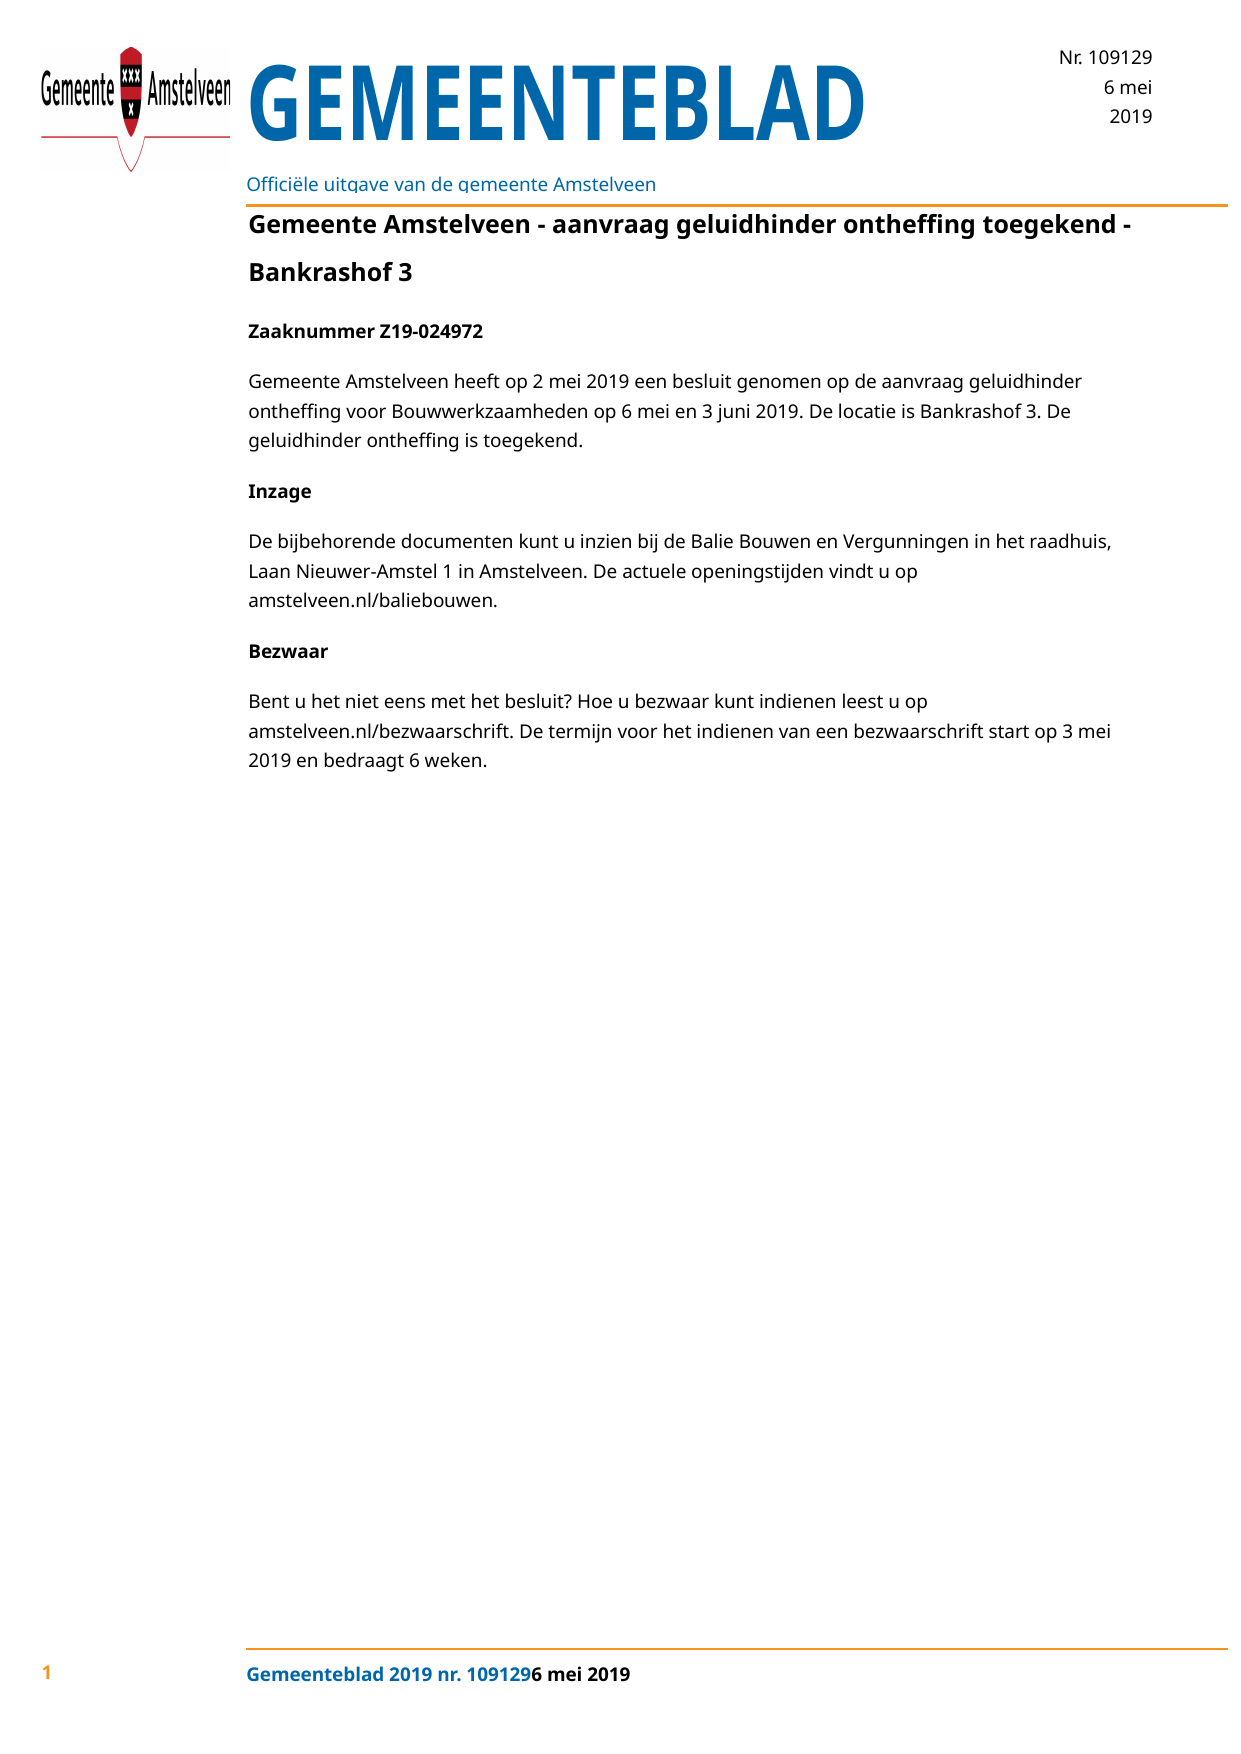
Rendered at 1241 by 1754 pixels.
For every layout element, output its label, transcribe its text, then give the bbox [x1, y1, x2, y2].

picture [41, 47, 231, 172]
text Gemeente Amstelveen - aanvraag geluidhinder ontheffing toegekend - Bankrashof 3 [248, 207, 1152, 288]
text Inzage [248, 478, 1152, 504]
text De bijbehorende documenten kunt u inzien bij de Balie Bouwen en Vergunningen in het raadhuis, Laan Nieuwer-Amstel 1 in Amstelveen. De actuele openingstijden vindt u op amstelveen.nl/baliebouwen. [248, 528, 1152, 613]
text Bezwaar [248, 638, 1152, 664]
text Bent u het niet eens met het besluit? Hoe u bezwaar kunt indienen leest u op amstelveen.nl/bezwaarschrift. De termijn voor het indienen van een bezwaarschrift start op 3 mei 2019 en bedraagt 6 weken. [248, 688, 1152, 773]
text Zaaknummer Z19-024972 [248, 318, 1152, 344]
text Gemeente Amstelveen heeft op 2 mei 2019 een besluit genomen op de aanvraag geluidhinder ontheffing voor Bouwwerkzaamheden op 6 mei en 3 juni 2019. De locatie is Bankrashof 3. De geluidhinder ontheffing is toegekend. [248, 368, 1152, 453]
